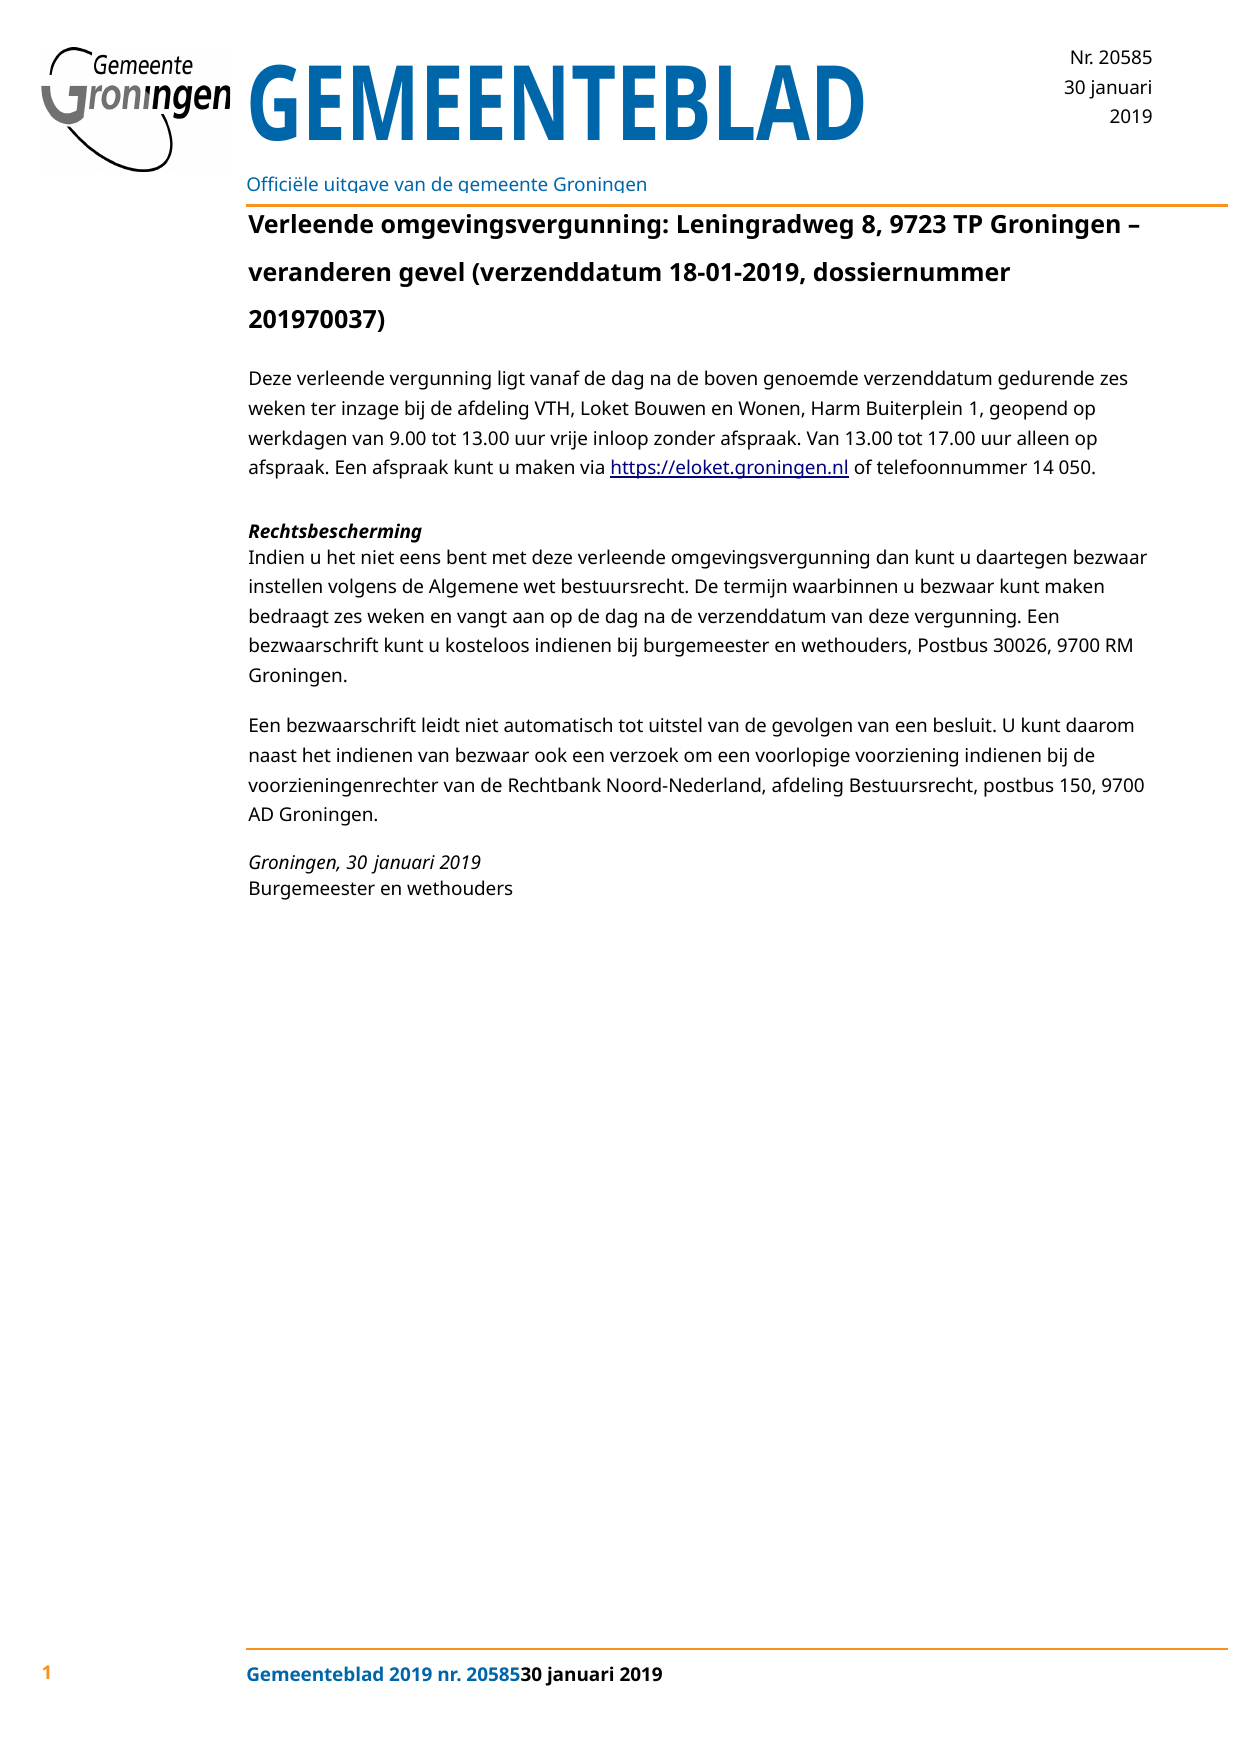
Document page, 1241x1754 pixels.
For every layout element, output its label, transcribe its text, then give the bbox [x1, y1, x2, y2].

text Rechtsbescherming [248, 518, 1152, 544]
text Indien u het niet eens bent met deze verleende omgevingsvergunning dan kunt u daartegen bezwaar instellen volgens de Algemene wet bestuursrecht. De termijn waarbinnen u bezwaar kunt maken bedraagt zes weken en vangt aan op de dag na de verzenddatum van deze vergunning. Een bezwaarschrift kunt u kosteloos indienen bij burgemeester en wethouders, Postbus 30026, 9700 RM Groningen. [248, 544, 1152, 688]
text Groningen, 30 januari 2019 [248, 849, 1152, 875]
text Deze verleende vergunning ligt vanaf de dag na de boven genoemde verzenddatum gedurende zes weken ter inzage bij de afdeling VTH, Loket Bouwen en Wonen, Harm Buiterplein 1, geopend op werkdagen van 9.00 tot 13.00 uur vrije inloop zonder afspraak. Van 13.00 tot 17.00 uur alleen op afspraak. Een afspraak kunt u maken via https://eloket.groningen.nl of telefoonnummer 14 050. [248, 366, 1152, 480]
picture [41, 47, 231, 172]
text Een bezwaarschrift leidt niet automatisch tot uitstel van de gevolgen van een besluit. U kunt daarom naast het indienen van bezwaar ook een verzoek om een voorlopige voorziening indienen bij de voorzieningenrechter van de Rechtbank Noord-Nederland, afdeling Bestuursrecht, postbus 150, 9700 AD Groningen. [248, 713, 1152, 827]
text Burgemeester en wethouders [248, 875, 1152, 901]
text Verleende omgevingsvergunning: Leningradweg 8, 9723 TP Groningen – veranderen gevel (verzenddatum 18-01-2019, dossiernummer 201970037) [248, 207, 1152, 336]
